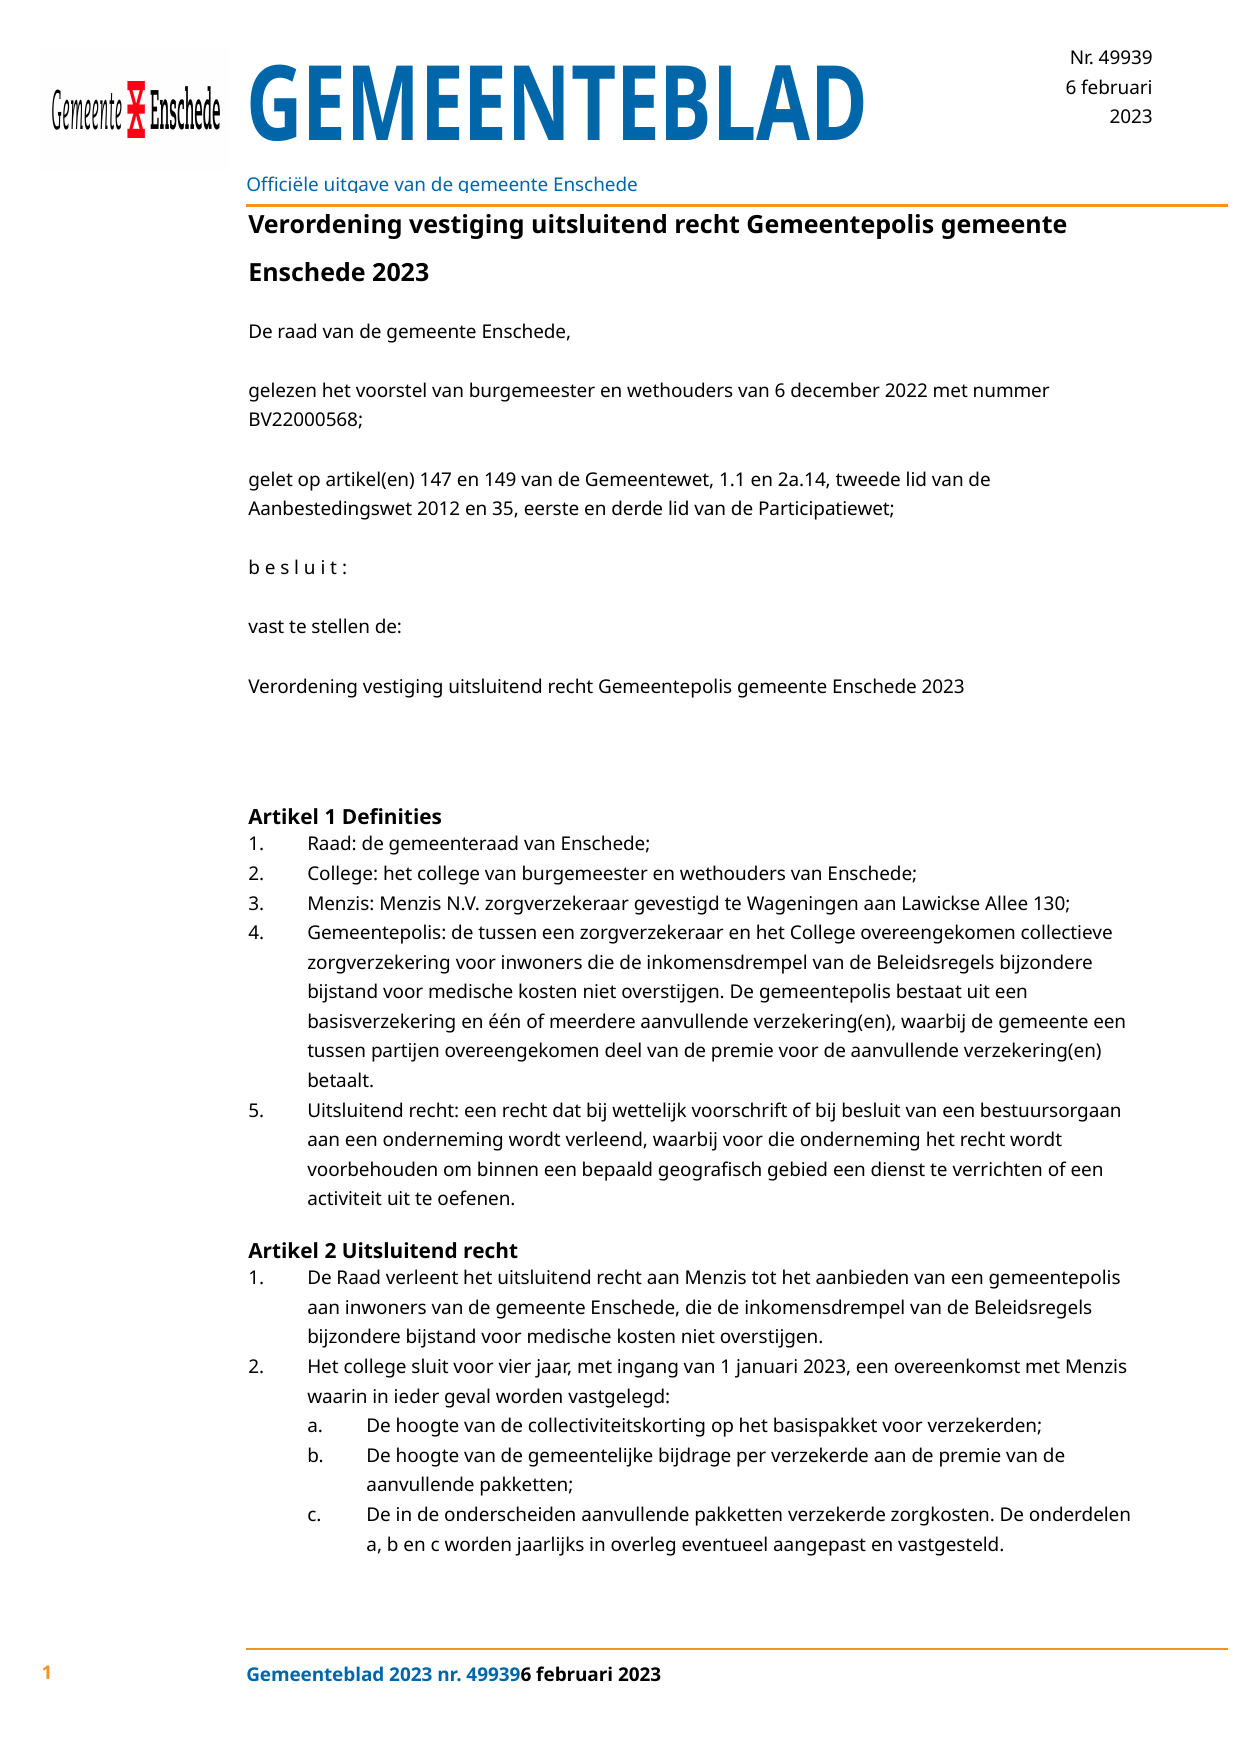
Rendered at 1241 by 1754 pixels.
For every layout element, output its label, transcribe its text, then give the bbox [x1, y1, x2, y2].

text gelet op artikel(en) 147 en 149 van de Gemeentewet, 1.1 en 2a.14, tweede lid van de Aanbestedingswet 2012 en 35, eerste en derde lid van de Participatiewet; [248, 466, 1152, 521]
list De in de onderscheiden aanvullende pakketten verzekerde zorgkosten. De onderdelen a, b en c worden jaarlijks in overleg eventueel aangepast en vastgesteld. [307, 1501, 1152, 1556]
list Menzis: Menzis N.V. zorgverzekeraar gevestigd te Wageningen aan Lawickse Allee 130; [248, 890, 1152, 916]
text Verordening vestiging uitsluitend recht Gemeentepolis gemeente Enschede 2023 [248, 673, 1152, 699]
list Uitsluitend recht: een recht dat bij wettelijk voorschrift of bij besluit van een bestuursorgaan aan een onderneming wordt verleend, waarbij voor die onderneming het recht wordt voorbehouden om binnen een bepaald geografisch gebied een dienst te verrichten of een activiteit uit te oefenen. [248, 1097, 1152, 1211]
list De hoogte van de collectiviteitskorting op het basispakket voor verzekerden; [307, 1412, 1152, 1438]
text b e s l u i t : [248, 554, 1152, 580]
text vast te stellen de: [248, 614, 1152, 639]
text Verordening vestiging uitsluitend recht Gemeentepolis gemeente Enschede 2023 [248, 207, 1152, 288]
list De hoogte van de gemeentelijke bijdrage per verzekerde aan de premie van de aanvullende pakketten; [307, 1442, 1152, 1497]
text gelezen het voorstel van burgemeester en wethouders van 6 december 2022 met nummer BV22000568; [248, 377, 1152, 432]
text Artikel 1 Definities [248, 802, 1152, 831]
list Het college sluit voor vier jaar, met ingang van 1 januari 2023, een overeenkomst met Menzis waarin in ieder geval worden vastgelegd: [248, 1353, 1152, 1408]
text De raad van de gemeente Enschede, [248, 318, 1152, 344]
list Gemeentepolis: de tussen een zorgverzekeraar en het College overeengekomen collectieve zorgverzekering voor inwoners die de inkomensdrempel van de Beleidsregels bijzondere bijstand voor medische kosten niet overstijgen. De gemeentepolis bestaat uit een basisverzekering en één of meerdere aanvullende verzekering(en), waarbij de gemeente een tussen partijen overeengekomen deel van de premie voor de aanvullende verzekering(en) betaalt. [248, 919, 1152, 1093]
list De Raad verleent het uitsluitend recht aan Menzis tot het aanbieden van een gemeentepolis aan inwoners van de gemeente Enschede, die de inkomensdrempel van de Beleidsregels bijzondere bijstand voor medische kosten niet overstijgen. [248, 1264, 1152, 1349]
list College: het college van burgemeester en wethouders van Enschede; [248, 860, 1152, 886]
text Artikel 2 Uitsluitend recht [248, 1236, 1152, 1264]
picture [41, 47, 231, 172]
list Raad: de gemeenteraad van Enschede; [248, 831, 1152, 856]
